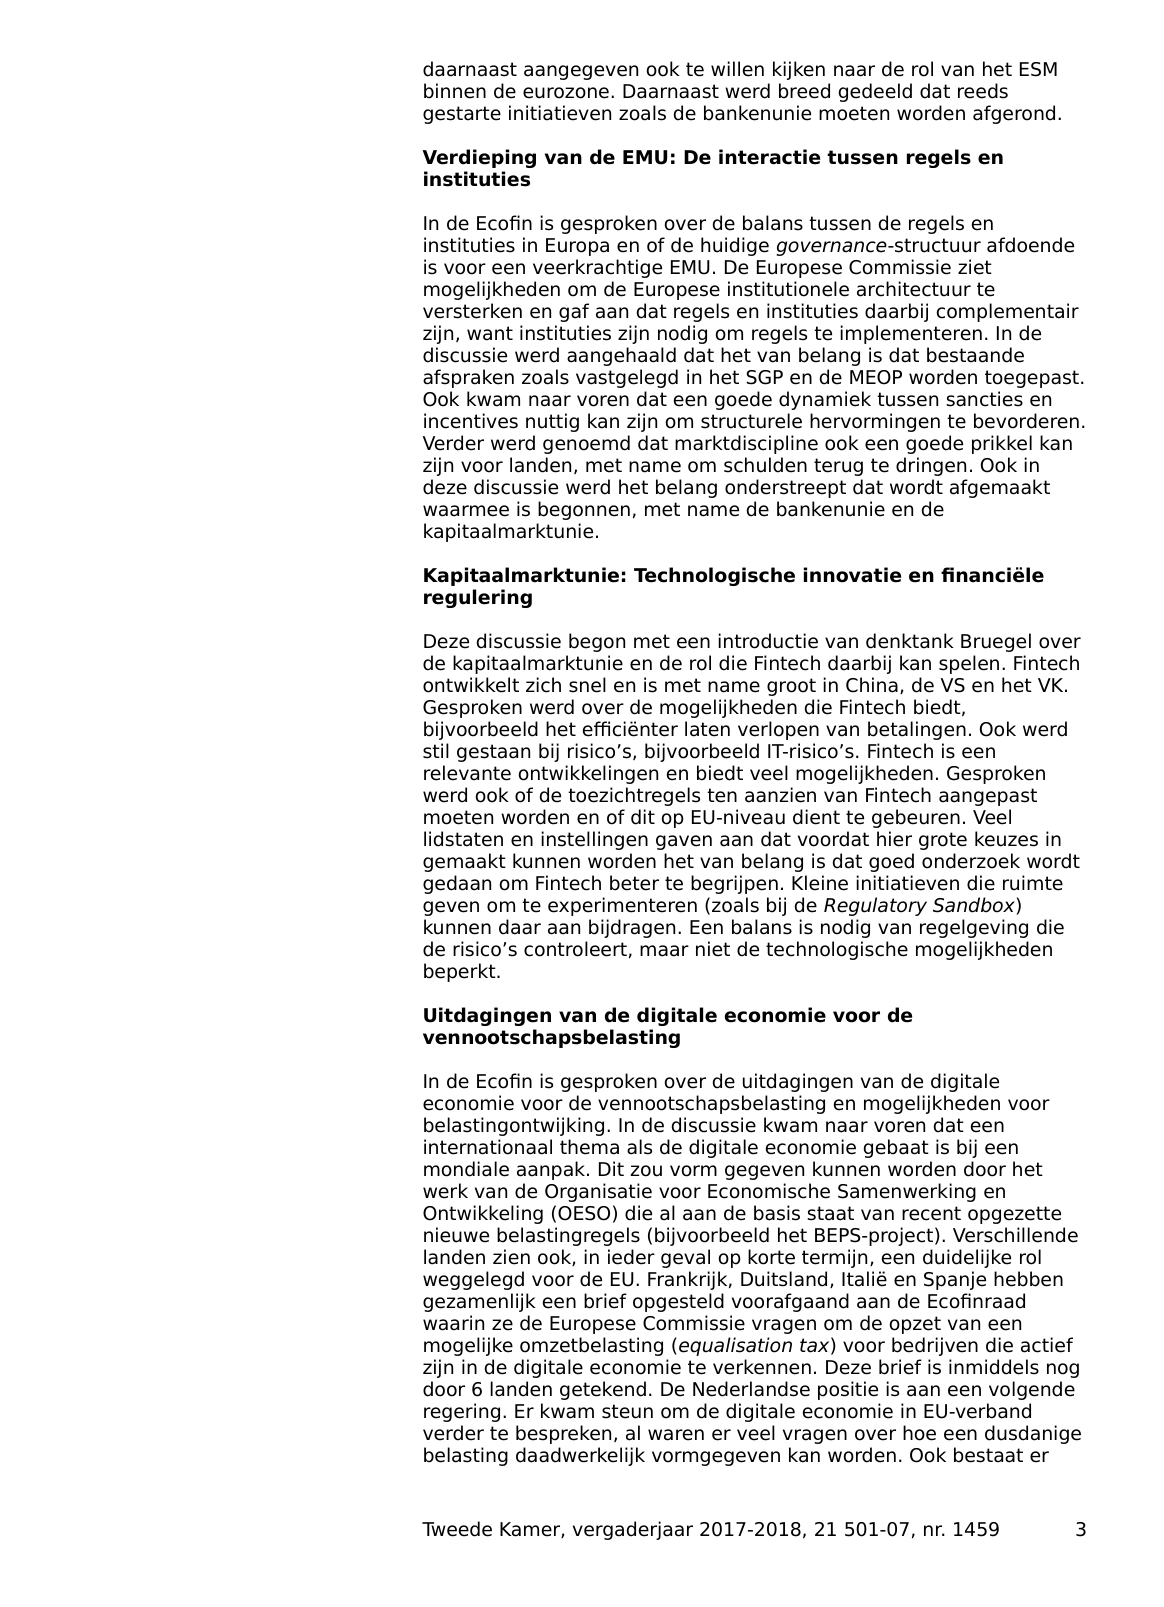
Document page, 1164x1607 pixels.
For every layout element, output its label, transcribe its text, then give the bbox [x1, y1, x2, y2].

subtitle Verdieping van de EMU: De interactie tussen regels en instituties [422, 147, 1087, 191]
text In de Ecofin is gesproken over de balans tussen de regels en instituties in Europa en of de huidige governance-structuur afdoende is voor een veerkrachtige EMU. De Europese Commissie ziet mogelijkheden om de Europese institutionele architectuur te versterken en gaf aan dat regels en instituties daarbij complementair zijn, want instituties zijn nodig om regels te implementeren. In de discussie werd aangehaald dat het van belang is dat bestaande afspraken zoals vastgelegd in het SGP en de MEOP worden toegepast. Ook kwam naar voren dat een goede dynamiek tussen sancties en incentives nuttig kan zijn om structurele hervormingen te bevorderen. Verder werd genoemd dat marktdiscipline ook een goede prikkel kan zijn voor landen, met name om schulden terug te dringen. Ook in deze discussie werd het belang onderstreept dat wordt afgemaakt waarmee is begonnen, met name de bankenunie en de kapitaalmarktunie. [422, 213, 1087, 543]
subtitle Uitdagingen van de digitale economie voor de vennootschapsbelasting [422, 1005, 1087, 1049]
text Deze discussie begon met een introductie van denktank Bruegel over de kapitaalmarktunie en de rol die Fintech daarbij kan spelen. Fintech ontwikkelt zich snel en is met name groot in China, de VS en het VK. Gesproken werd over de mogelijkheden die Fintech biedt, bijvoorbeeld het efficiënter laten verlopen van betalingen. Ook werd stil gestaan bij risico’s, bijvoorbeeld IT-risico’s. Fintech is een relevante ontwikkelingen en biedt veel mogelijkheden. Gesproken werd ook of de toezichtregels ten aanzien van Fintech aangepast moeten worden en of dit op EU-niveau dient te gebeuren. Veel lidstaten en instellingen gaven aan dat voordat hier grote keuzes in gemaakt kunnen worden het van belang is dat goed onderzoek wordt gedaan om Fintech beter te begrijpen. Kleine initiatieven die ruimte geven om te experimenteren (zoals bij de Regulatory Sandbox) kunnen daar aan bijdragen. Een balans is nodig van regelgeving die de risico’s controleert, maar niet de technologische mogelijkheden beperkt. [422, 631, 1087, 983]
text In de Ecofin is gesproken over de uitdagingen van de digitale economie voor de vennootschapsbelasting en mogelijkheden voor belastingontwijking. In de discussie kwam naar voren dat een internationaal thema als de digitale economie gebaat is bij een mondiale aanpak. Dit zou vorm gegeven kunnen worden door het werk van de Organisatie voor Economische Samenwerking en Ontwikkeling (OESO) die al aan de basis staat van recent opgezette nieuwe belastingregels (bijvoorbeeld het BEPS-project). Verschillende landen zien ook, in ieder geval op korte termijn, een duidelijke rol weggelegd voor de EU. Frankrijk, Duitsland, Italië en Spanje hebben gezamenlijk een brief opgesteld voorafgaand aan de Ecofinraad waarin ze de Europese Commissie vragen om de opzet van een mogelijke omzetbelasting (equalisation tax) voor bedrijven die actief zijn in de digitale economie te verkennen. Deze brief is inmiddels nog door 6 landen getekend. De Nederlandse positie is aan een volgende regering. Er kwam steun om de digitale economie in EU-verband verder te bespreken, al waren er veel vragen over hoe een dusdanige belasting daadwerkelijk vormgegeven kan worden. Ook bestaat er [422, 1071, 1087, 1467]
subtitle Kapitaalmarktunie: Technologische innovatie en financiële regulering [422, 565, 1087, 609]
text daarnaast aangegeven ook te willen kijken naar de rol van het ESM binnen de eurozone. Daarnaast werd breed gedeeld dat reeds gestarte initiatieven zoals de bankenunie moeten worden afgerond. [422, 59, 1087, 125]
